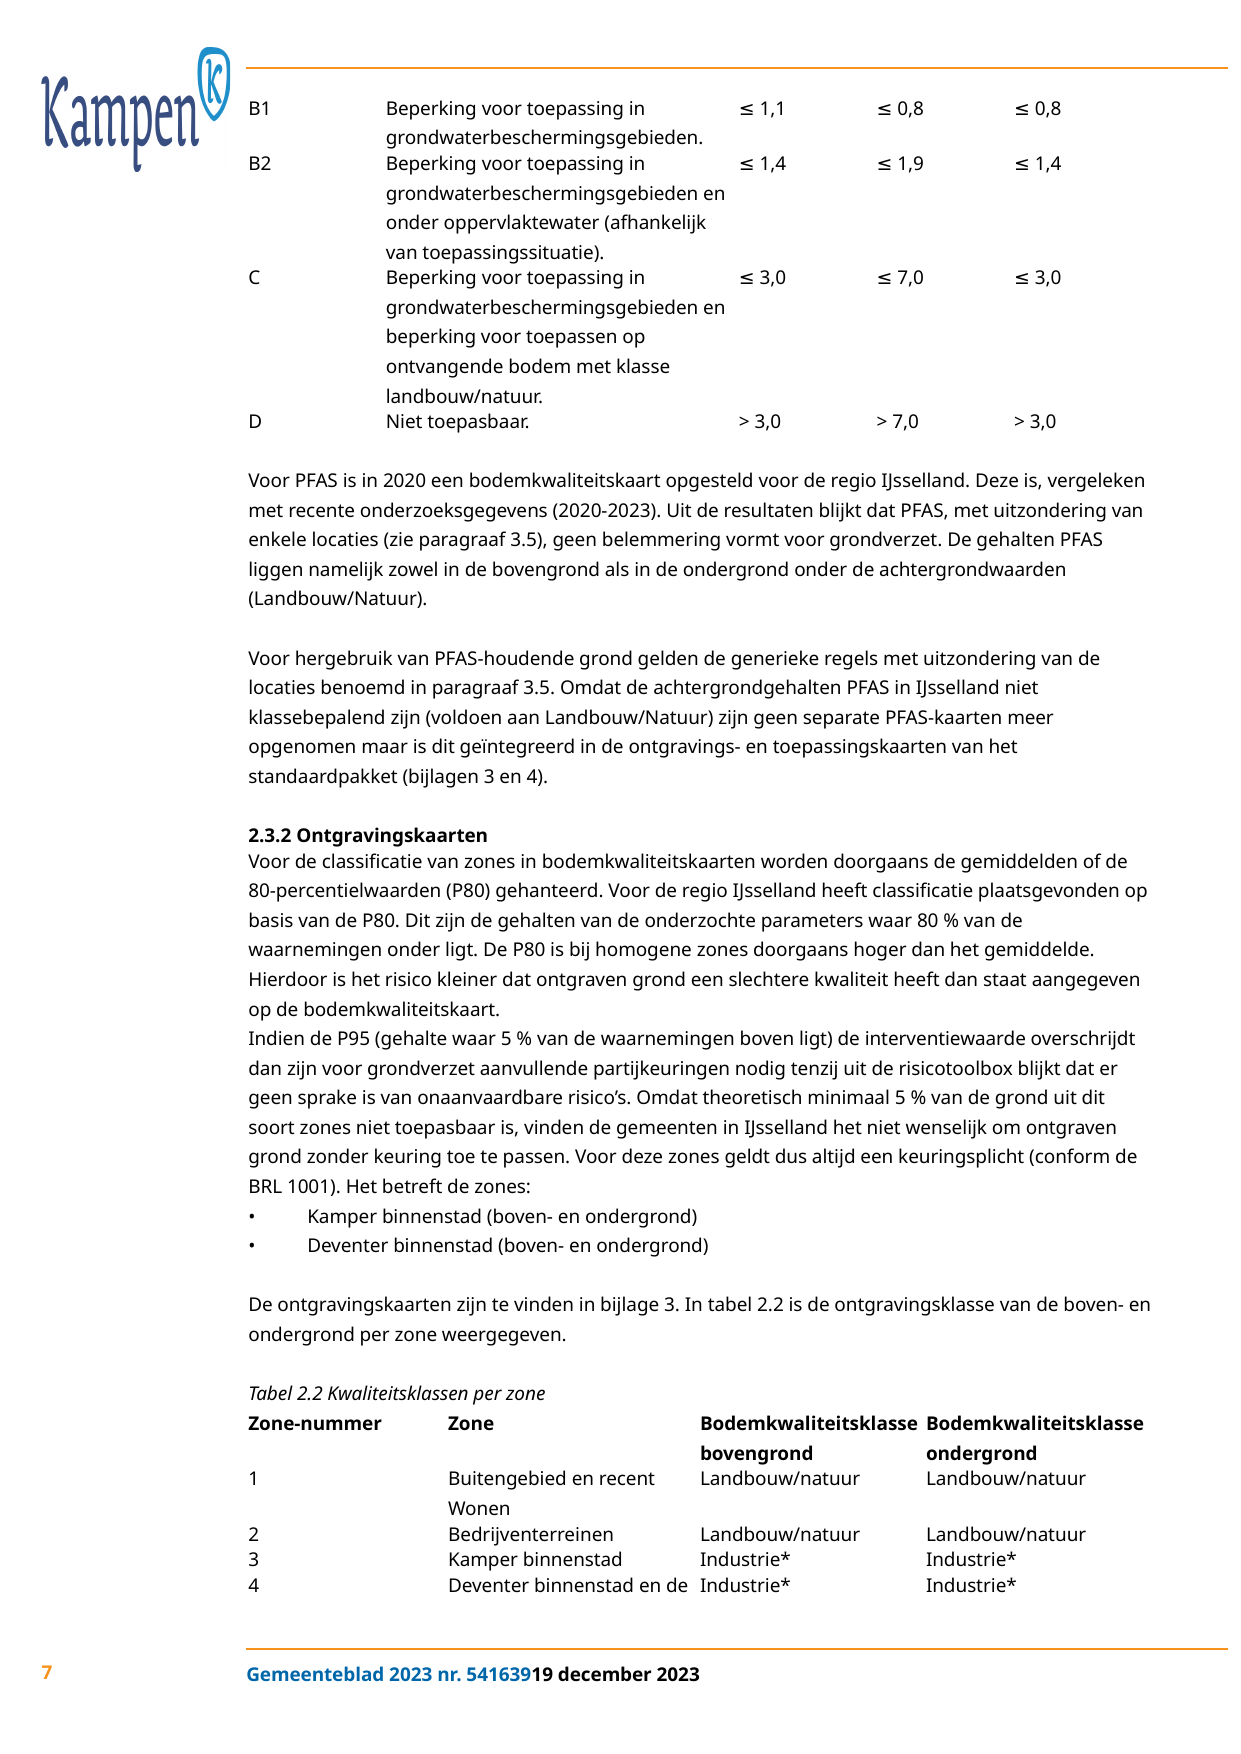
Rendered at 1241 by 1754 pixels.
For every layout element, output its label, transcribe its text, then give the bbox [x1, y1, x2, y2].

table_cell Niet toepasbaar. [386, 409, 739, 434]
table_cell Buitengebied en recent Wonen [448, 1465, 700, 1521]
list Kamper binnenstad (boven- en ondergrond) [248, 1203, 1152, 1229]
table_cell Bedrijventerreinen [448, 1521, 700, 1546]
table_cell Industrie* [926, 1546, 1152, 1572]
table_cell D [248, 409, 386, 434]
table_header Zone-nummer [248, 1410, 448, 1465]
table_cell 1 [248, 1465, 448, 1521]
table_cell ≤ 0,8 [1014, 95, 1152, 150]
table_cell ≤ 3,0 [739, 265, 876, 409]
table_cell 3 [248, 1546, 448, 1572]
table_header Zone [448, 1410, 700, 1465]
table_cell Kamper binnenstad [448, 1546, 700, 1572]
table_cell B2 [248, 150, 386, 264]
table_cell ≤ 3,0 [1014, 265, 1152, 409]
text Voor PFAS is in 2020 een bodemkwaliteitskaart opgesteld voor de regio IJsselland. Deze is, vergeleken met recente onderzoeksgegevens (2020-2023). Uit de resultaten blijkt dat PFAS, met uitzondering van enkele locaties (zie paragraaf 3.5), geen belemmering vormt voor grondverzet. De gehalten PFAS liggen namelijk zowel in de bovengrond als in de ondergrond onder de achtergrondwaarden (Landbouw/Natuur). [248, 467, 1152, 611]
table_cell B1 [248, 95, 386, 150]
table_cell ≤ 7,0 [876, 265, 1014, 409]
text 2.3.2 Ontgravingskaarten [248, 822, 1152, 848]
table_cell 4 [248, 1572, 448, 1598]
table_cell ≤ 1,1 [739, 95, 876, 150]
table_cell Industrie* [926, 1572, 1152, 1598]
text Indien de P95 (gehalte waar 5 % van de waarnemingen boven ligt) de interventiewaarde overschrijdt dan zijn voor grondverzet aanvullende partijkeuringen nodig tenzij uit de risicotoolbox blijkt dat er geen sprake is van onaanvaardbare risico’s. Omdat theoretisch minimaal 5 % van de grond uit dit soort zones niet toepasbaar is, vinden de gemeenten in IJsselland het niet wenselijk om ontgraven grond zonder keuring toe te passen. Voor deze zones geldt dus altijd een keuringsplicht (conform de BRL 1001). Het betreft de zones: [248, 1025, 1152, 1199]
table_cell Beperking voor toepassing in grondwaterbeschermingsgebieden en onder oppervlaktewater (afhankelijk van toepassingssituatie). [386, 150, 739, 264]
text Voor hergebruik van PFAS-houdende grond gelden de generieke regels met uitzondering van de locaties benoemd in paragraaf 3.5. Omdat de achtergrondgehalten PFAS in IJsselland niet klassebepalend zijn (voldoen aan Landbouw/Natuur) zijn geen separate PFAS-kaarten meer opgenomen maar is dit geïntegreerd in de ontgravings- en toepassingskaarten van het standaardpakket (bijlagen 3 en 4). [248, 645, 1152, 789]
table_cell Industrie* [700, 1546, 926, 1572]
table_cell Deventer binnenstad en de [448, 1572, 700, 1598]
table_cell ≤ 1,4 [1014, 150, 1152, 264]
table_cell ≤ 1,9 [876, 150, 1014, 264]
table_header Bodemkwaliteitsklasse bovengrond [700, 1410, 926, 1465]
table_cell Landbouw/natuur [700, 1521, 926, 1546]
table_cell ≤ 0,8 [876, 95, 1014, 150]
table_cell 2 [248, 1521, 448, 1546]
table_cell > 3,0 [1014, 409, 1152, 434]
table_cell Landbouw/natuur [700, 1465, 926, 1521]
list Deventer binnenstad (boven- en ondergrond) [248, 1232, 1152, 1258]
text Tabel 2.2 Kwaliteitsklassen per zone [248, 1380, 1152, 1406]
table_cell > 7,0 [876, 409, 1014, 434]
table_cell C [248, 265, 386, 409]
text De ontgravingskaarten zijn te vinden in bijlage 3. In tabel 2.2 is de ontgravingsklasse van de boven- en ondergrond per zone weergegeven. [248, 1292, 1152, 1347]
table_cell Landbouw/natuur [926, 1465, 1152, 1521]
table_cell ≤ 1,4 [739, 150, 876, 264]
table_header Bodemkwaliteitsklasse ondergrond [926, 1410, 1152, 1465]
text Voor de classificatie van zones in bodemkwaliteitskaarten worden doorgaans de gemiddelden of de 80-percentielwaarden (P80) gehanteerd. Voor de regio IJsselland heeft classificatie plaatsgevonden op basis van de P80. Dit zijn de gehalten van de onderzochte parameters waar 80 % van de waarnemingen onder ligt. De P80 is bij homogene zones doorgaans hoger dan het gemiddelde. Hierdoor is het risico kleiner dat ontgraven grond een slechtere kwaliteit heeft dan staat aangegeven op de bodemkwaliteitskaart. [248, 848, 1152, 1022]
table_cell Landbouw/natuur [926, 1521, 1152, 1546]
picture [41, 47, 231, 172]
table_cell > 3,0 [739, 409, 876, 434]
table_cell Beperking voor toepassing in grondwaterbeschermingsgebieden en beperking voor toepassen op ontvangende bodem met klasse landbouw/natuur. [386, 265, 739, 409]
table_cell Beperking voor toepassing in grondwaterbeschermingsgebieden. [386, 95, 739, 150]
table_cell Industrie* [700, 1572, 926, 1598]
